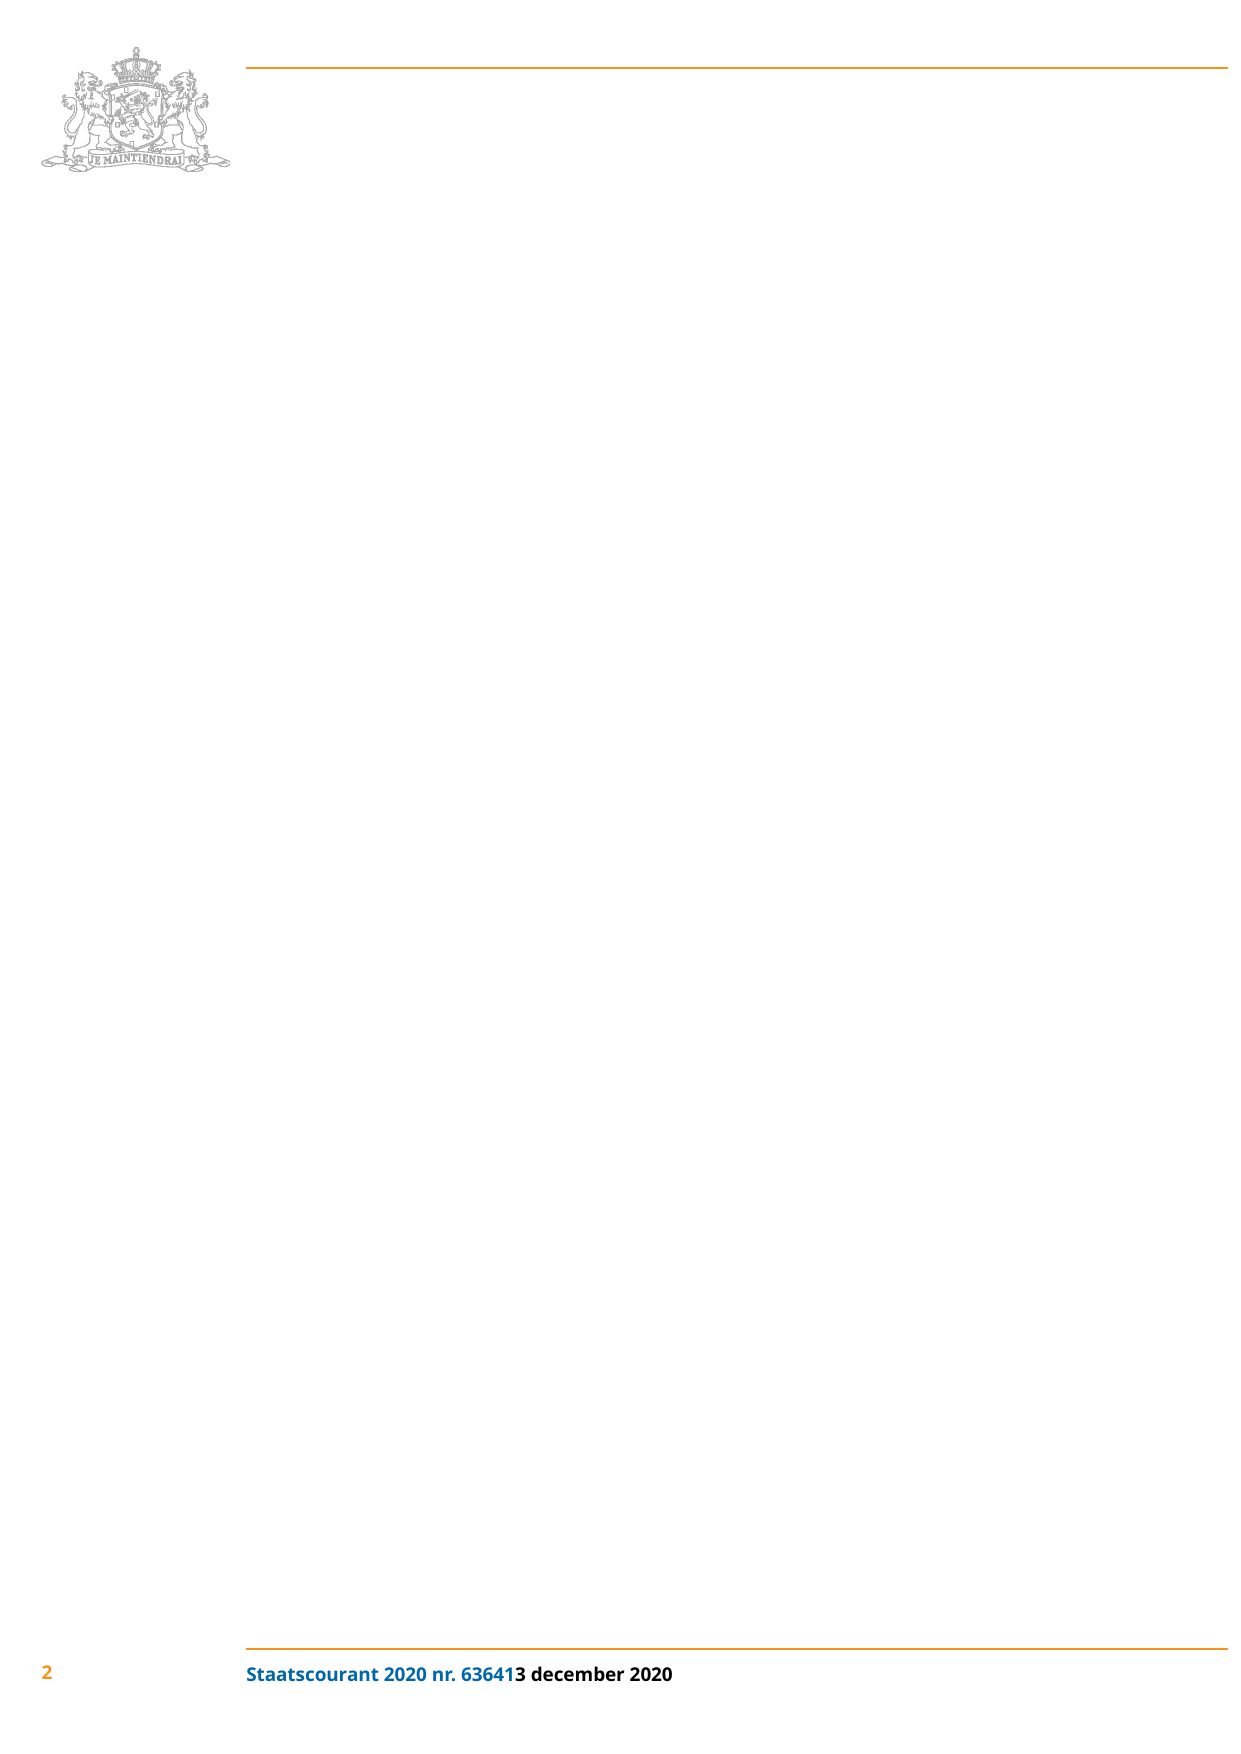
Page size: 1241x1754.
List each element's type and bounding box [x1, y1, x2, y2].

picture [41, 47, 231, 172]
